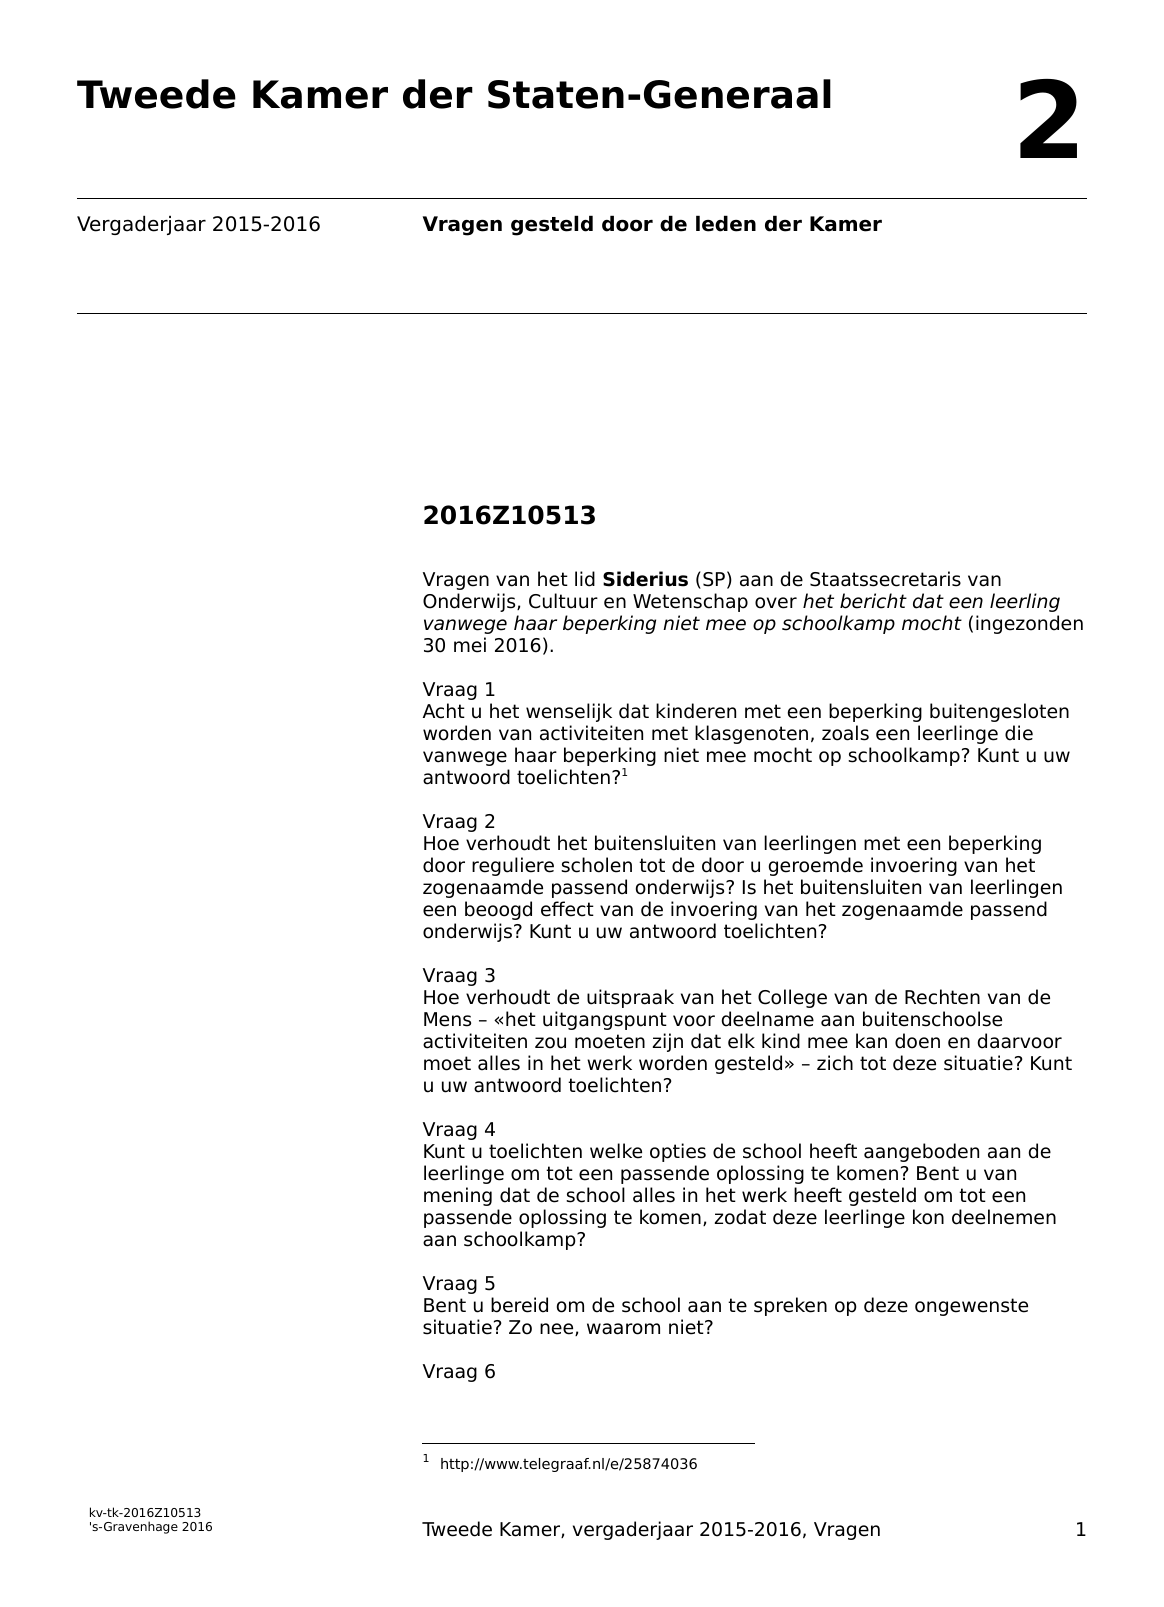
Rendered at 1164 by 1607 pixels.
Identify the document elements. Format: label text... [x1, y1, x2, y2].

text Hoe verhoudt het buitensluiten van leerlingen met een beperking door reguliere scholen tot de door u geroemde invoering van het zogenaamde passend onderwijs? Is het buitensluiten van leerlingen een beoogd effect van de invoering van het zogenaamde passend onderwijs? Kunt u uw antwoord toelichten? [422, 833, 1087, 943]
text Bent u bereid om de school aan te spreken op deze ongewenste situatie? Zo nee, waarom niet? [422, 1295, 1087, 1339]
text 2016Z10513 [422, 501, 1087, 531]
text Vraag 3 [422, 965, 1087, 987]
text kv-tk-2016Z10513 [88, 1506, 323, 1520]
text Vraag 6 [422, 1361, 1087, 1383]
text Kunt u toelichten welke opties de school heeft aangeboden aan de leerlinge om tot een passende oplossing te komen? Bent u van mening dat de school alles in het werk heeft gesteld om tot een passende oplossing te komen, zodat deze leerlinge kon deelnemen aan schoolkamp? [422, 1141, 1087, 1251]
text Hoe verhoudt de uitspraak van het College van de Rechten van de Mens – «het uitgangspunt voor deelname aan buitenschoolse activiteiten zou moeten zijn dat elk kind mee kan doen en daarvoor moet alles in het werk worden gesteld» – zich tot deze situatie? Kunt u uw antwoord toelichten? [422, 987, 1087, 1097]
text Vraag 5 [422, 1273, 1087, 1295]
text Vragen van het lid Siderius (SP) aan de Staatssecretaris van Onderwijs, Cultuur en Wetenschap over het bericht dat een leerling vanwege haar beperking niet mee op schoolkamp mocht (ingezonden 30 mei 2016). [422, 569, 1087, 657]
text Vraag 4 [422, 1119, 1087, 1141]
table_cell Vragen gesteld door de leden der Kamer [422, 199, 1087, 313]
text Acht u het wenselijk dat kinderen met een beperking buitengesloten worden van activiteiten met klasgenoten, zoals een leerlinge die vanwege haar beperking niet mee mocht op schoolkamp? Kunt u uw antwoord toelichten? [422, 701, 1087, 789]
text 's-Gravenhage 2016 [88, 1520, 323, 1534]
table_header Tweede Kamer der Staten-Generaal [77, 59, 886, 198]
table_header 2 [886, 59, 1087, 198]
table_cell Vergaderjaar 2015-2016 [77, 199, 422, 313]
text Vraag 1 [422, 679, 1087, 701]
text http://www.telegraaf.nl/e/25874036 [422, 1452, 1087, 1474]
text Vraag 2 [422, 811, 1087, 833]
